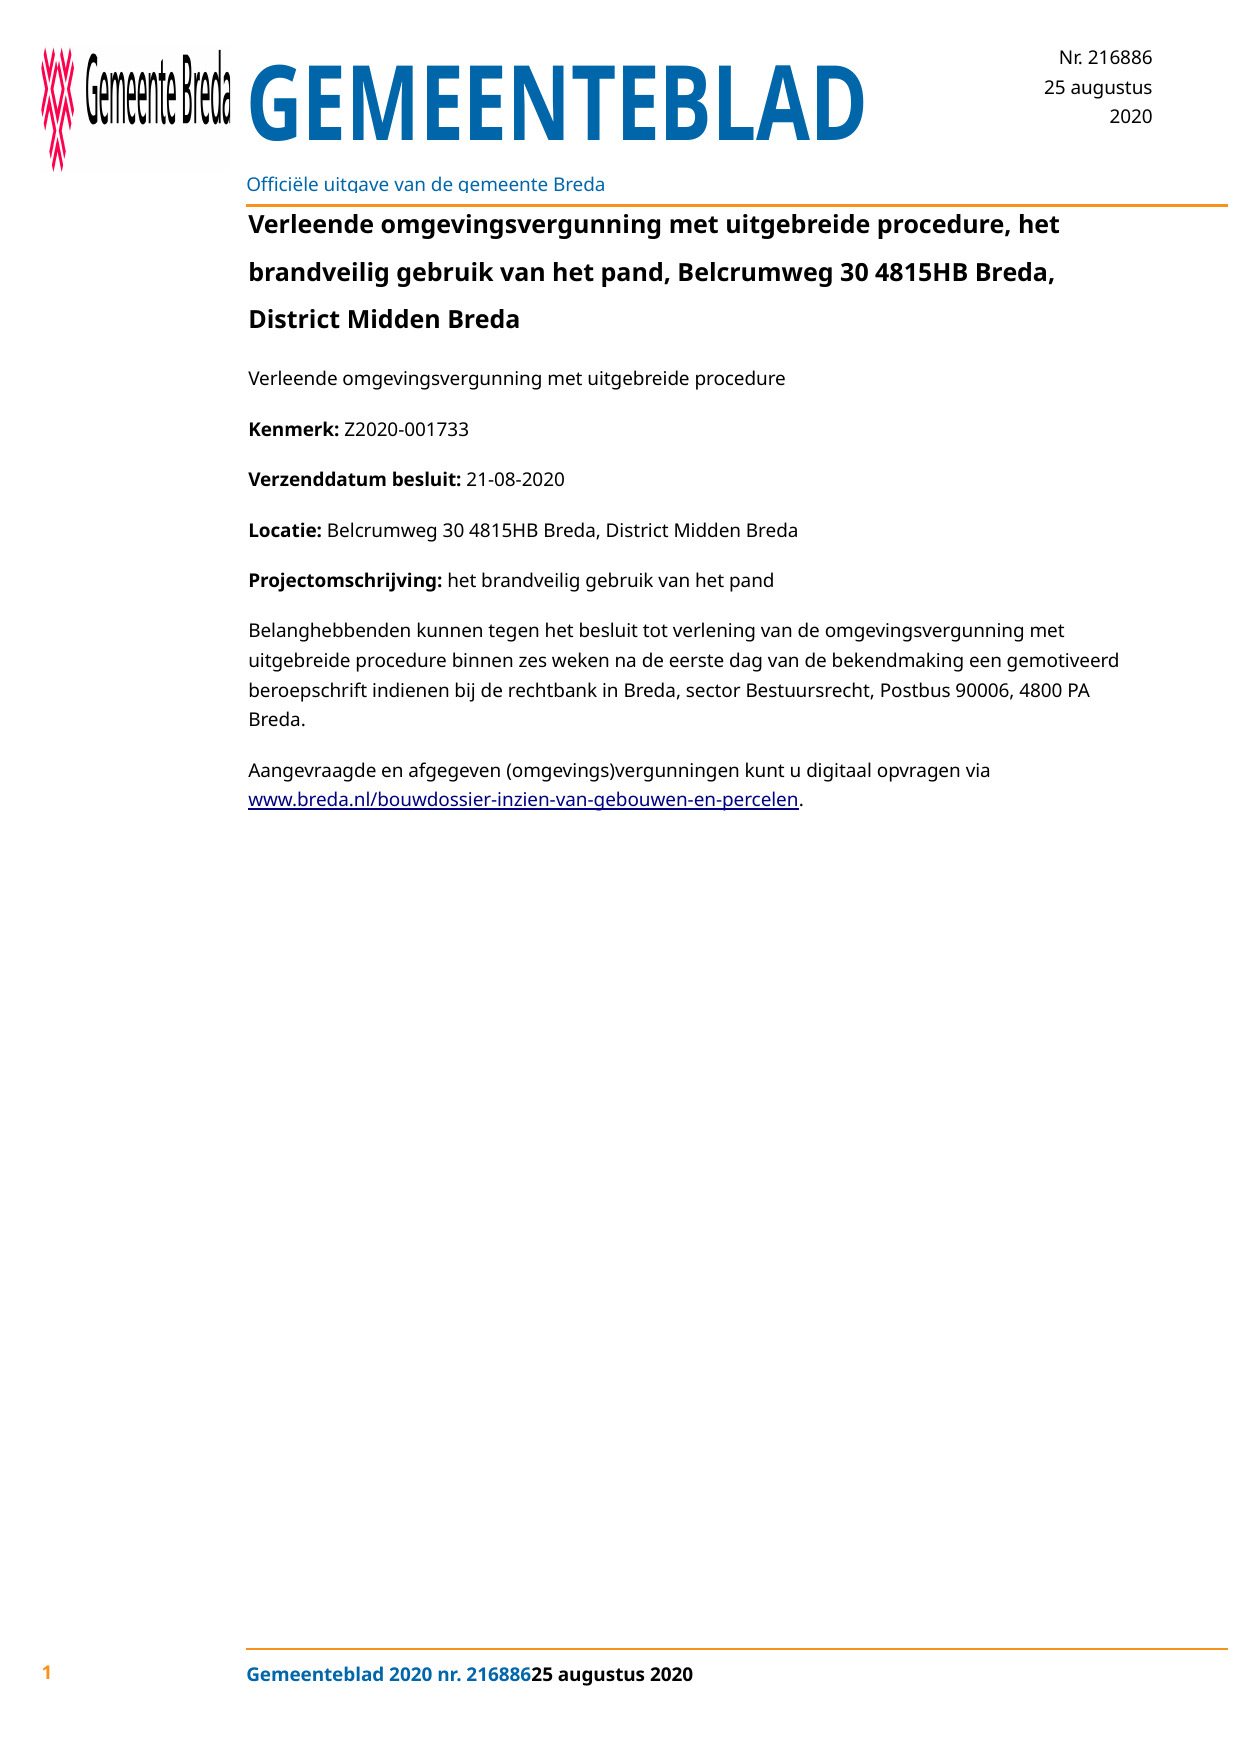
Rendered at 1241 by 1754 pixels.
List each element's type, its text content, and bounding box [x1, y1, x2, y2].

text Aangevraagde en afgegeven (omgevings)vergunningen kunt u digitaal opvragen via www.breda.nl/bouwdossier-inzien-van-gebouwen-en-percelen. [248, 757, 1152, 812]
text Belanghebbenden kunnen tegen het besluit tot verlening van de omgevingsvergunning met uitgebreide procedure binnen zes weken na de eerste dag van de bekendmaking een gemotiveerd beroepschrift indienen bij de rechtbank in Breda, sector Bestuursrecht, Postbus 90006, 4800 PA Breda. [248, 618, 1152, 732]
text Locatie: Belcrumweg 30 4815HB Breda, District Midden Breda [248, 517, 1152, 542]
text Projectomschrijving: het brandveilig gebruik van het pand [248, 567, 1152, 593]
text Verleende omgevingsvergunning met uitgebreide procedure, het brandveilig gebruik van het pand, Belcrumweg 30 4815HB Breda, District Midden Breda [248, 207, 1152, 336]
picture [41, 47, 231, 172]
text Verzenddatum besluit: 21-08-2020 [248, 466, 1152, 492]
text Kenmerk: Z2020-001733 [248, 416, 1152, 442]
text Verleende omgevingsvergunning met uitgebreide procedure [248, 366, 1152, 391]
